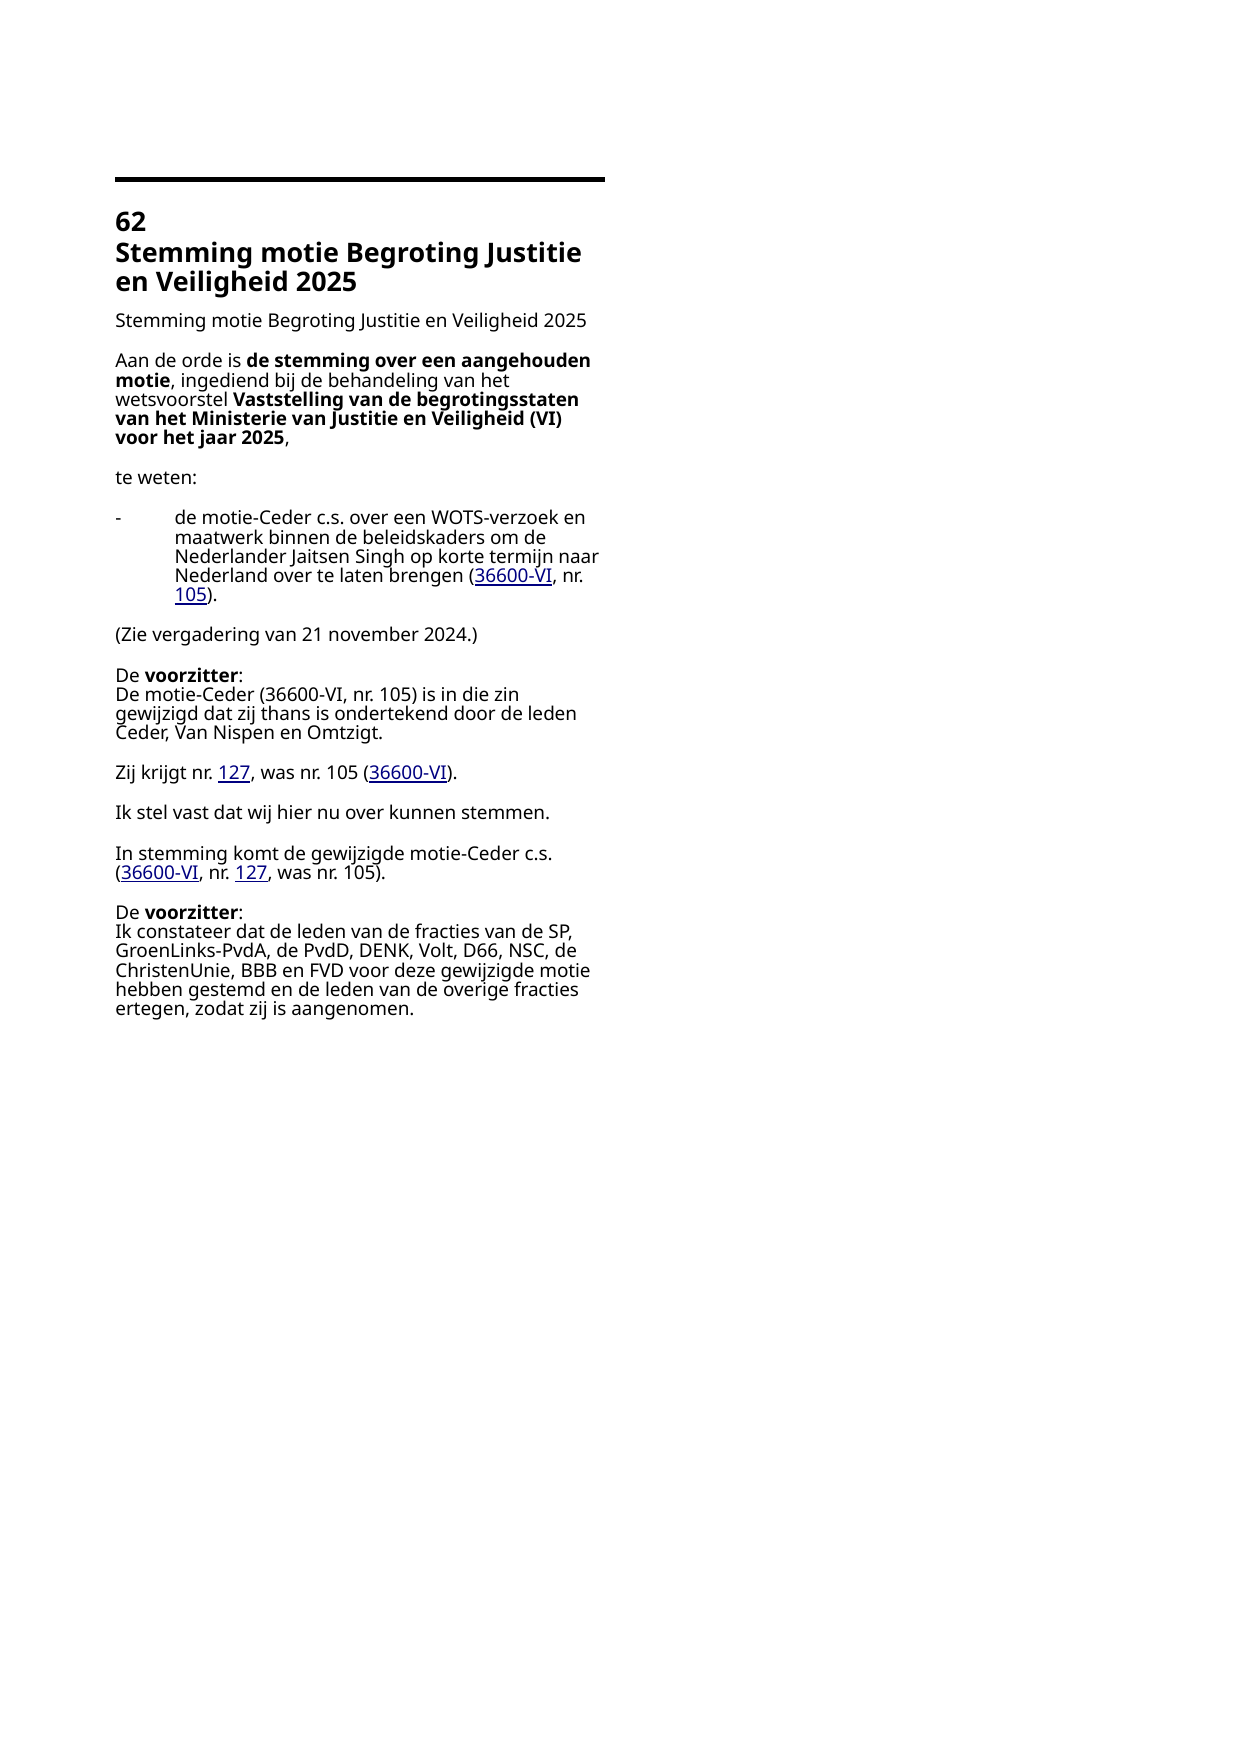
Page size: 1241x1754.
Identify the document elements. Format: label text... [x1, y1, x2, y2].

text Stemming motie Begroting Justitie en Veiligheid 2025 [115, 239, 605, 312]
text In stemming komt de gewijzigde motie-Ceder c.s. (36600-VI, nr. 127, was nr. 105). [115, 844, 605, 883]
text De voorzitter: [115, 904, 605, 923]
text Ik constateer dat de leden van de fracties van de SP, GroenLinks-PvdA, de PvdD, DENK, Volt, D66, NSC, de ChristenUnie, BBB en FVD voor deze gewijzigde motie hebben gestemd en de leden van de overige fracties ertegen, zodat zij is aangenomen. [115, 923, 605, 1019]
text (Zie vergadering van 21 november 2024.) [115, 626, 605, 646]
text te weten: [115, 469, 605, 489]
text Ik stel vast dat wij hier nu over kunnen stemmen. [115, 804, 605, 824]
text 62 [115, 203, 605, 239]
text Stemming motie Begroting Justitie en Veiligheid 2025 [115, 312, 605, 332]
list de motie-Ceder c.s. over een WOTS-verzoek en maatwerk binnen de beleidskaders om de Nederlander Jaitsen Singh op korte termijn naar Nederland over te laten brengen (36600-VI, nr. 105). [115, 509, 605, 606]
text De motie-Ceder (36600-VI, nr. 105) is in die zin gewijzigd dat zij thans is ondertekend door de leden Ceder, Van Nispen en Omtzigt. [115, 686, 605, 744]
text Zij krijgt nr. 127, was nr. 105 (36600-VI). [115, 764, 605, 784]
text Aan de orde is de stemming over een aangehouden motie, ingediend bij de behandeling van het wetsvoorstel Vaststelling van de begrotingsstaten van het Ministerie van Justitie en Veiligheid (VI) voor het jaar 2025, [115, 352, 605, 449]
text De voorzitter: [115, 667, 605, 686]
